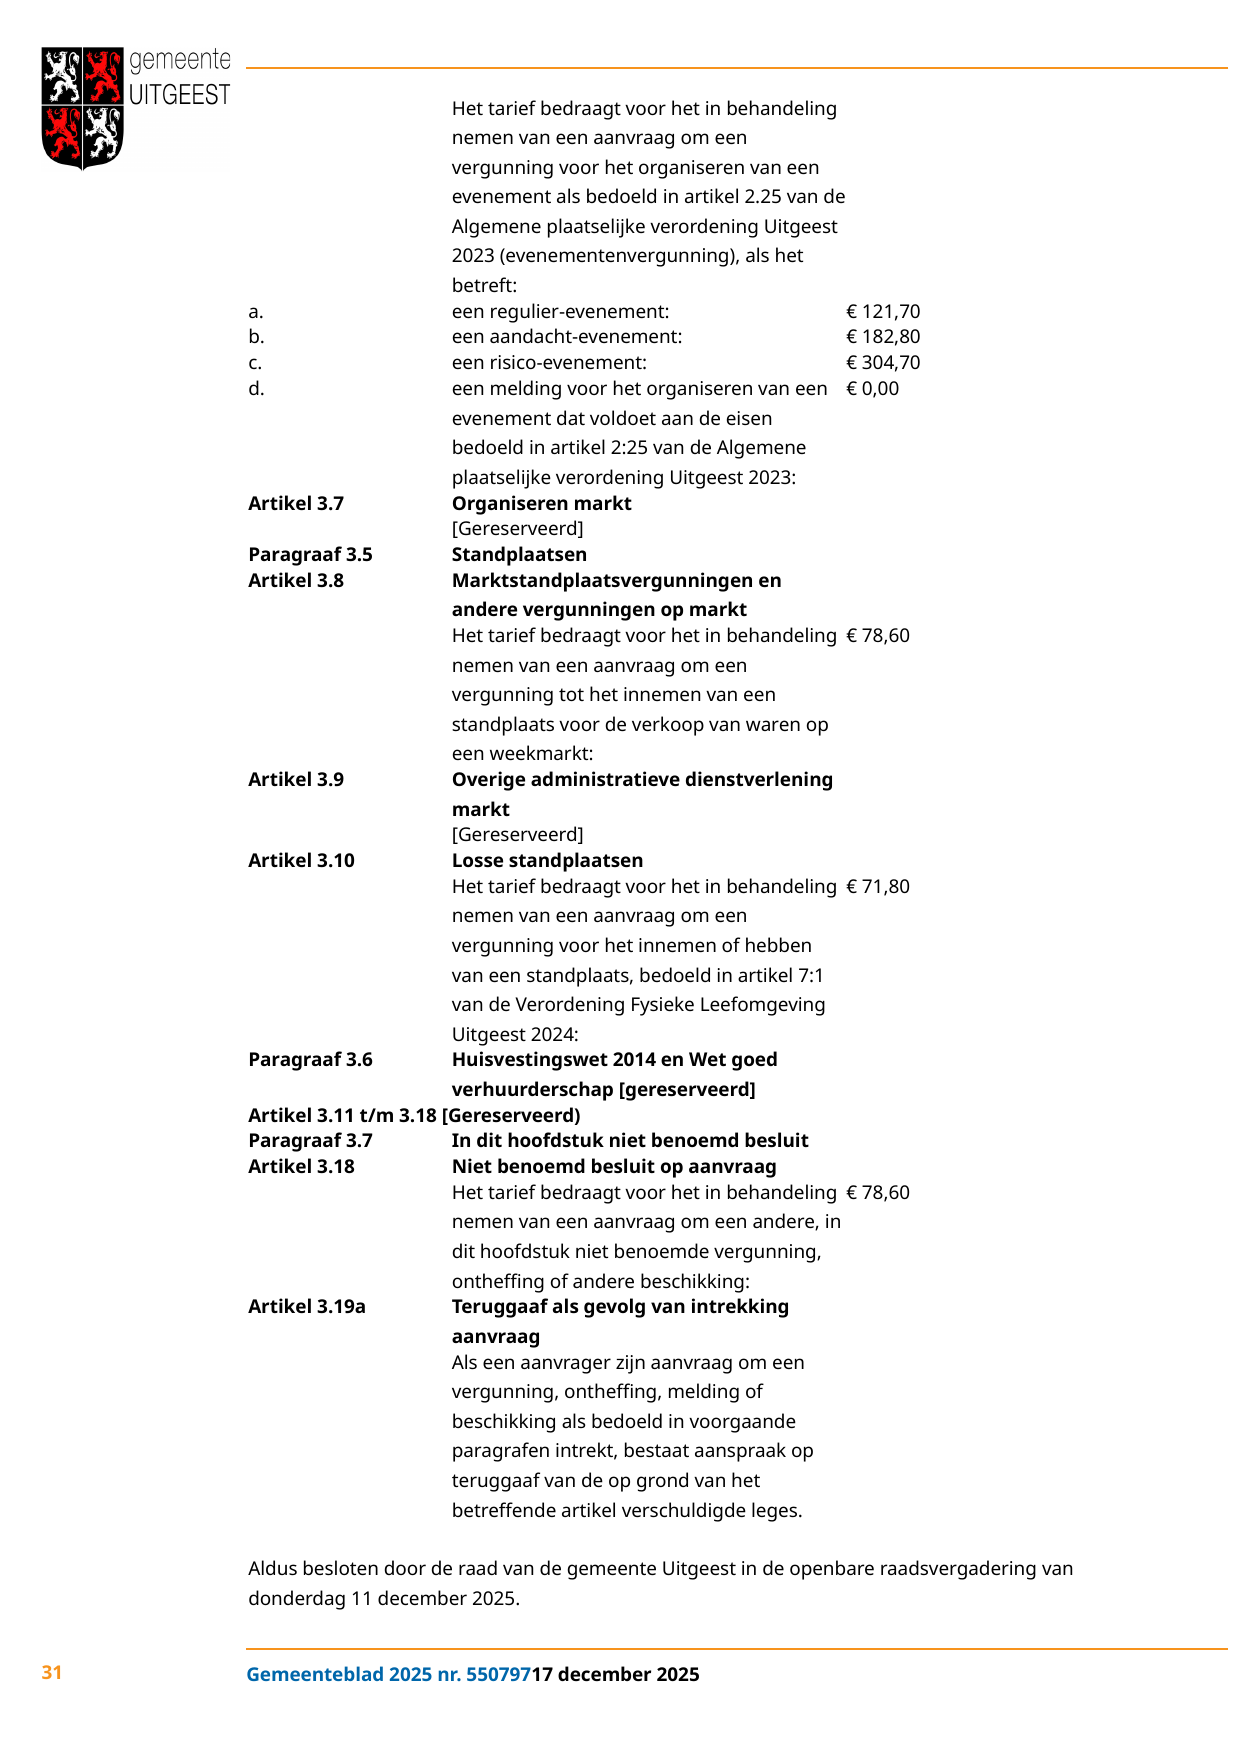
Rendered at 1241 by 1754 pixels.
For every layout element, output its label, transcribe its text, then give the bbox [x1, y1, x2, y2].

table_cell Artikel 3.18 [248, 1154, 452, 1179]
table_cell Teruggaaf als gevolg van intrekking aanvraag [452, 1294, 846, 1349]
table_cell b. [248, 324, 452, 349]
table_cell Het tarief bedraagt voor het in behandeling nemen van een aanvraag om een vergunning voor het innemen of hebben van een standplaats, bedoeld in artikel 7:1 van de Verordening Fysieke Leefomgeving Uitgeest 2024: [452, 873, 846, 1047]
table_cell [248, 873, 452, 1047]
table_cell [248, 515, 452, 541]
table_cell € 78,60 [846, 622, 1050, 766]
table_cell Niet benoemd besluit op aanvraag [452, 1154, 846, 1179]
table_cell Marktstandplaatsvergunningen en andere vergunningen op markt [452, 567, 846, 622]
table_cell [248, 1349, 452, 1523]
table_cell Paragraaf 3.5 [248, 541, 452, 567]
table_cell Overige administratieve dienstverlening markt [452, 766, 846, 822]
table_cell Paragraaf 3.7 [248, 1128, 452, 1153]
table_cell € 71,80 [846, 873, 1050, 1047]
table_cell Het tarief bedraagt voor het in behandeling nemen van een aanvraag om een vergunning tot het innemen van een standplaats voor de verkoop van waren op een weekmarkt: [452, 622, 846, 766]
table_cell [846, 490, 1050, 515]
table_cell [846, 95, 1050, 298]
table_cell c. [248, 350, 452, 375]
table_cell [Gereserveerd] [452, 822, 846, 847]
table_cell Artikel 3.10 [248, 847, 452, 873]
table_cell Als een aanvrager zijn aanvraag om een vergunning, ontheffing, melding of beschikking als bedoeld in voorgaande paragrafen intrekt, bestaat aanspraak op teruggaaf van de op grond van het betreffende artikel verschuldigde leges. [452, 1349, 846, 1523]
table_cell [248, 95, 452, 298]
table_cell Paragraaf 3.6 [248, 1047, 452, 1102]
table_cell Artikel 3.8 [248, 567, 452, 622]
table_cell Losse standplaatsen [452, 847, 846, 873]
table_cell [248, 1179, 452, 1294]
table_cell Organiseren markt [452, 490, 846, 515]
table_cell een aandacht-evenement: [452, 324, 846, 349]
text Aldus besloten door de raad van de gemeente Uitgeest in de openbare raadsvergadering van donderdag 11 december 2025. [248, 1555, 1152, 1611]
table_cell [846, 1128, 1050, 1153]
table_cell [846, 541, 1050, 567]
table_cell Artikel 3.11 t/m 3.18 [Gereserveerd) [248, 1102, 1050, 1128]
table_cell Artikel 3.19a [248, 1294, 452, 1349]
table_cell In dit hoofdstuk niet benoemd besluit [452, 1128, 846, 1153]
table_cell Artikel 3.7 [248, 490, 452, 515]
table_cell a. [248, 298, 452, 324]
table_cell € 78,60 [846, 1179, 1050, 1294]
table_cell [846, 1154, 1050, 1179]
table_cell een risico-evenement: [452, 350, 846, 375]
table_cell Het tarief bedraagt voor het in behandeling nemen van een aanvraag om een andere, in dit hoofdstuk niet benoemde vergunning, ontheffing of andere beschikking: [452, 1179, 846, 1294]
table_cell [248, 622, 452, 766]
table_cell Standplaatsen [452, 541, 846, 567]
table_cell een regulier-evenement: [452, 298, 846, 324]
table_cell [846, 515, 1050, 541]
table_cell Artikel 3.9 [248, 766, 452, 822]
table_cell [846, 822, 1050, 847]
table_cell € 121,70 [846, 298, 1050, 324]
table_cell € 182,80 [846, 324, 1050, 349]
table_cell [846, 567, 1050, 622]
table_cell een melding voor het organiseren van een evenement dat voldoet aan de eisen bedoeld in artikel 2:25 van de Algemene plaatselijke verordening Uitgeest 2023: [452, 375, 846, 490]
table_cell [846, 766, 1050, 822]
table_cell [Gereserveerd] [452, 515, 846, 541]
table_cell d. [248, 375, 452, 490]
table_cell [248, 822, 452, 847]
table_cell [846, 1349, 1050, 1523]
table_cell Het tarief bedraagt voor het in behandeling nemen van een aanvraag om een vergunning voor het organiseren van een evenement als bedoeld in artikel 2.25 van de Algemene plaatselijke verordening Uitgeest 2023 (evenementenvergunning), als het betreft: [452, 95, 846, 298]
picture [41, 47, 231, 172]
table_cell [846, 847, 1050, 873]
table_cell [846, 1047, 1050, 1102]
table_cell € 304,70 [846, 350, 1050, 375]
table_cell Huisvestingswet 2014 en Wet goed verhuurderschap [gereserveerd] [452, 1047, 846, 1102]
table_cell [846, 1294, 1050, 1349]
table_cell € 0,00 [846, 375, 1050, 490]
